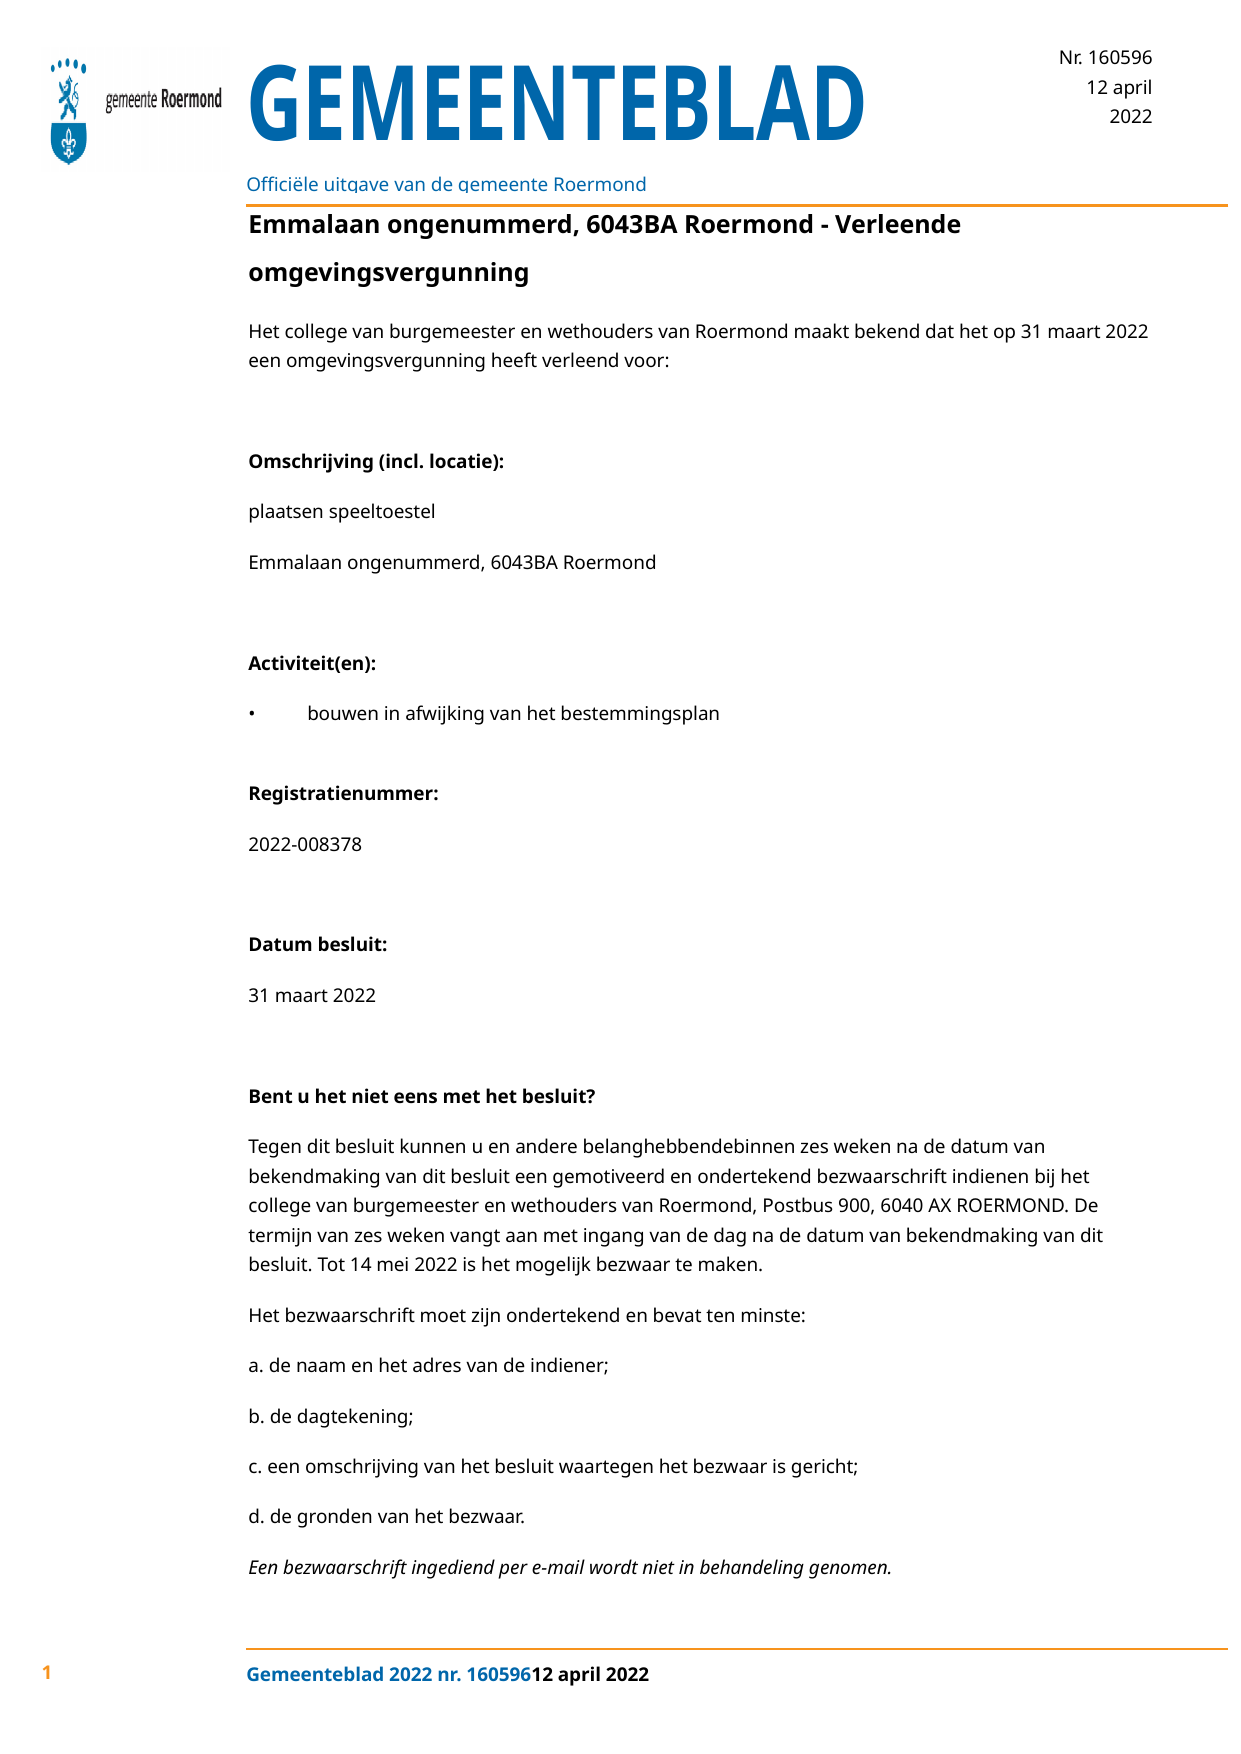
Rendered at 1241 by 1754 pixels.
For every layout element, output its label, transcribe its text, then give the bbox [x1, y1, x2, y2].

text Activiteit(en): [248, 650, 1152, 676]
text Datum besluit: [248, 932, 1152, 957]
text 2022-008378 [248, 831, 1152, 857]
text Een bezwaarschrift ingediend per e-mail wordt niet in behandeling genomen. [248, 1554, 1152, 1580]
text Emmalaan ongenummerd, 6043BA Roermond - Verleende omgevingsvergunning [248, 207, 1152, 288]
text Registratienummer: [248, 780, 1152, 806]
text Omschrijving (incl. locatie): [248, 448, 1152, 474]
text 31 maart 2022 [248, 982, 1152, 1008]
text a. de naam en het adres van de indiener; [248, 1352, 1152, 1378]
text b. de dagtekening; [248, 1403, 1152, 1429]
text plaatsen speeltoestel [248, 499, 1152, 524]
text Emmalaan ongenummerd, 6043BA Roermond [248, 549, 1152, 575]
list bouwen in afwijking van het bestemmingsplan [248, 700, 1152, 726]
picture [41, 47, 231, 172]
text d. de gronden van het bezwaar. [248, 1504, 1152, 1529]
text Het bezwaarschrift moet zijn ondertekend en bevat ten minste: [248, 1302, 1152, 1328]
text c. een omschrijving van het besluit waartegen het bezwaar is gericht; [248, 1453, 1152, 1479]
text Bent u het niet eens met het besluit? [248, 1083, 1152, 1109]
text Tegen dit besluit kunnen u en andere belanghebbendebinnen zes weken na de datum van bekendmaking van dit besluit een gemotiveerd en ondertekend bezwaarschrift indienen bij het college van burgemeester en wethouders van Roermond, Postbus 900, 6040 AX ROERMOND. De termijn van zes weken vangt aan met ingang van de dag na de datum van bekendmaking van dit besluit. Tot 14 mei 2022 is het mogelijk bezwaar te maken. [248, 1133, 1152, 1277]
text Het college van burgemeester en wethouders van Roermond maakt bekend dat het op 31 maart 2022 een omgevingsvergunning heeft verleend voor: [248, 318, 1152, 373]
